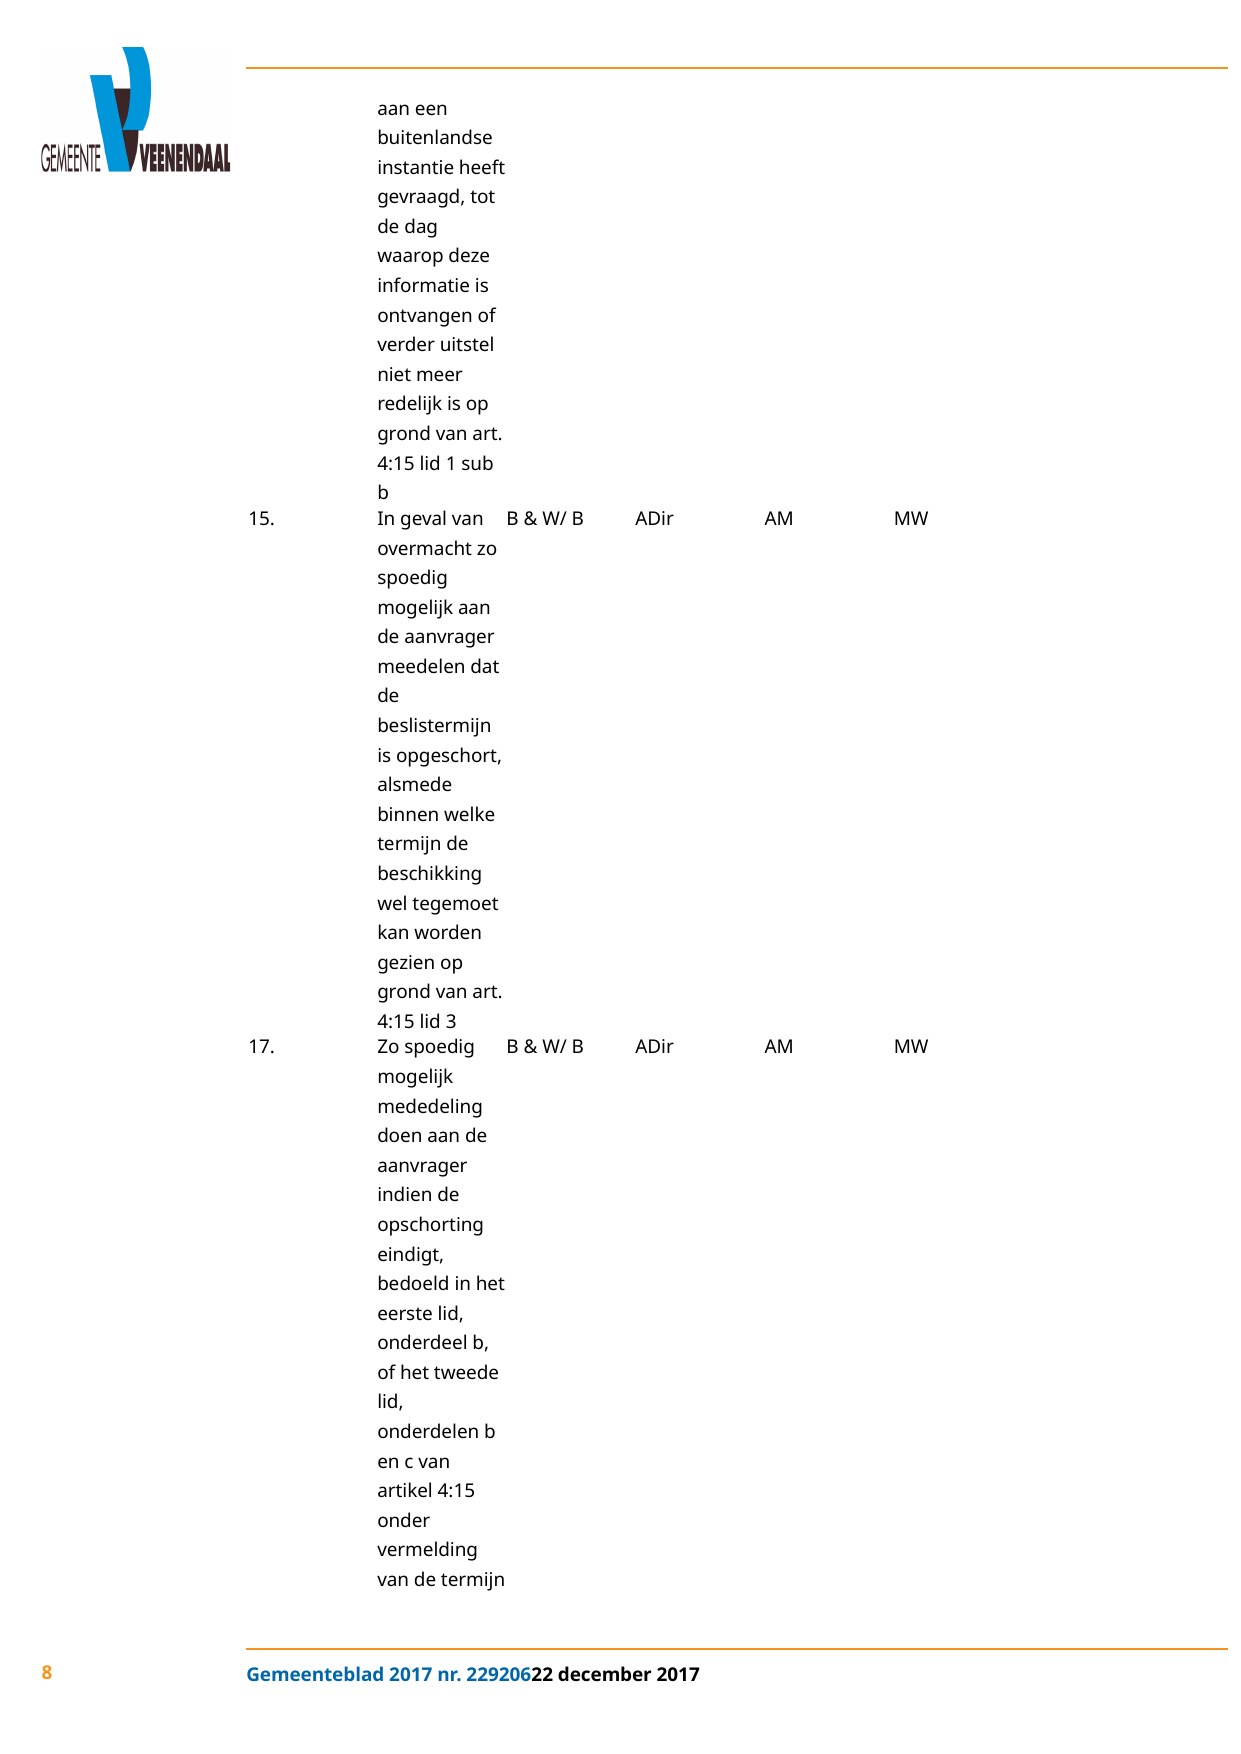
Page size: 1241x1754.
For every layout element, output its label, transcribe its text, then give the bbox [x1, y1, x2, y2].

table_cell [1023, 95, 1152, 505]
table_cell ADir [635, 1034, 764, 1592]
table_cell B & W/ B [506, 1034, 635, 1592]
table_cell [894, 95, 1022, 505]
table_cell [635, 95, 764, 505]
table_cell AM [764, 505, 893, 1034]
table_cell AM [764, 1034, 893, 1592]
table_cell aan een buitenlandse instantie heeft gevraagd, tot de dag waarop deze informatie is ontvangen of verder uitstel niet meer redelijk is op grond van art. 4:15 lid 1 sub b [377, 95, 506, 505]
picture [41, 47, 130, 172]
table_cell In geval van overmacht zo spoedig mogelijk aan de aanvrager meedelen dat de beslistermijn is opgeschort, alsmede binnen welke termijn de beschikking wel tegemoet kan worden gezien op grond van art. 4:15 lid 3 [377, 505, 506, 1034]
picture [123, 47, 231, 172]
table_cell [248, 1034, 377, 1592]
table_cell ADir [635, 505, 764, 1034]
table_cell B & W/ B [506, 505, 635, 1034]
table_cell MW [894, 505, 1022, 1034]
table_cell [248, 505, 377, 1034]
table_cell [248, 95, 377, 505]
table_cell [1023, 1034, 1152, 1592]
table_cell Zo spoedig mogelijk mededeling doen aan de aanvrager indien de opschorting eindigt, bedoeld in het eerste lid, onderdeel b, of het tweede lid, onderdelen b en c van artikel 4:15 onder vermelding van de termijn [377, 1034, 506, 1592]
table_cell [506, 95, 635, 505]
table_cell MW [894, 1034, 1022, 1592]
table_cell [1023, 505, 1152, 1034]
table_cell [764, 95, 893, 505]
